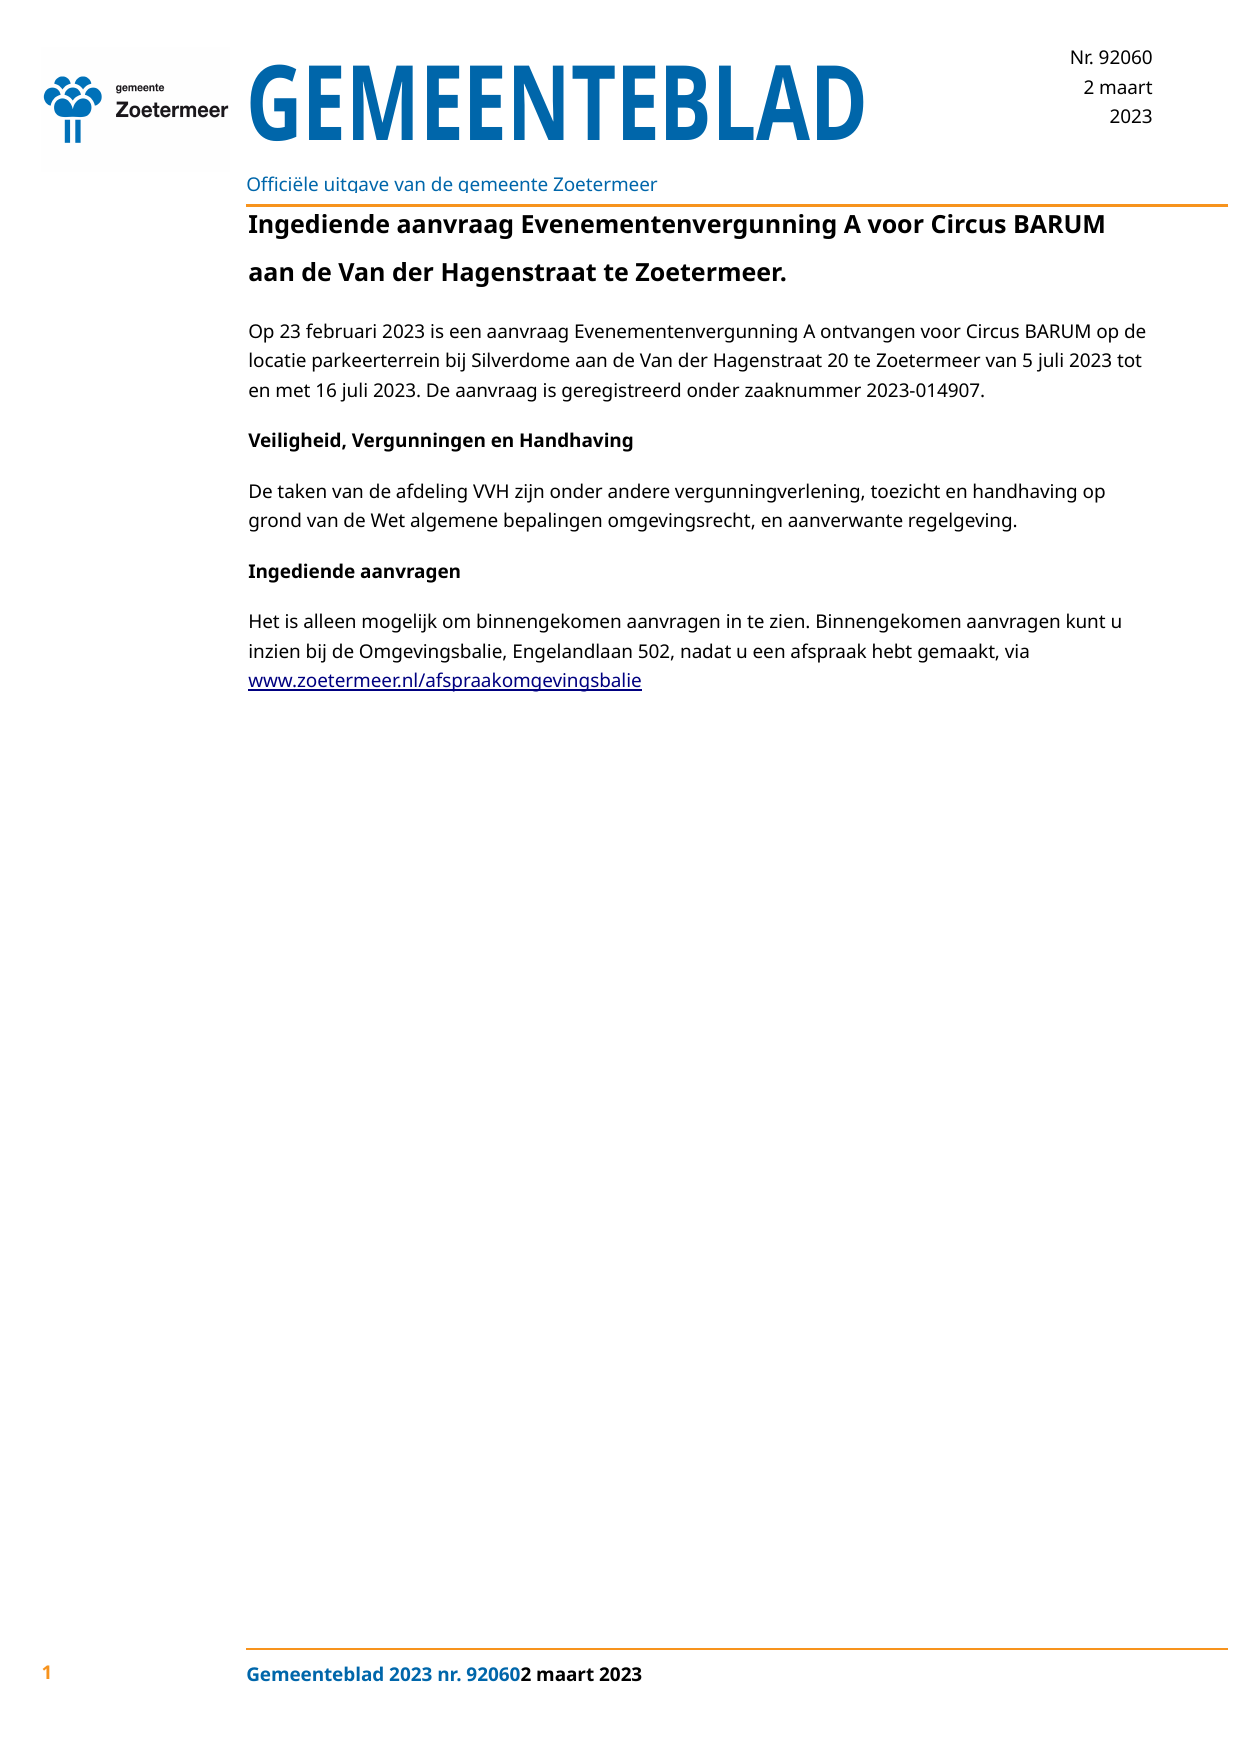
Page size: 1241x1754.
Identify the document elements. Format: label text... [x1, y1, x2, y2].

text Ingediende aanvragen [248, 558, 1152, 584]
text De taken van de afdeling VVH zijn onder andere vergunningverlening, toezicht en handhaving op grond van de Wet algemene bepalingen omgevingsrecht, en aanverwante regelgeving. [248, 478, 1152, 533]
text Ingediende aanvraag Evenementenvergunning A voor Circus BARUM aan de Van der Hagenstraat te Zoetermeer. [248, 207, 1152, 288]
text Op 23 februari 2023 is een aanvraag Evenementenvergunning A ontvangen voor Circus BARUM op de locatie parkeerterrein bij Silverdome aan de Van der Hagenstraat 20 te Zoetermeer van 5 juli 2023 tot en met 16 juli 2023. De aanvraag is geregistreerd onder zaaknummer 2023-014907. [248, 318, 1152, 403]
text Het is alleen mogelijk om binnengekomen aanvragen in te zien. Binnengekomen aanvragen kunt u inzien bij de Omgevingsbalie, Engelandlaan 502, nadat u een afspraak hebt gemaakt, via www.zoetermeer.nl/afspraakomgevingsbalie [248, 608, 1152, 693]
text Veiligheid, Vergunningen en Handhaving [248, 427, 1152, 453]
picture [41, 47, 231, 172]
